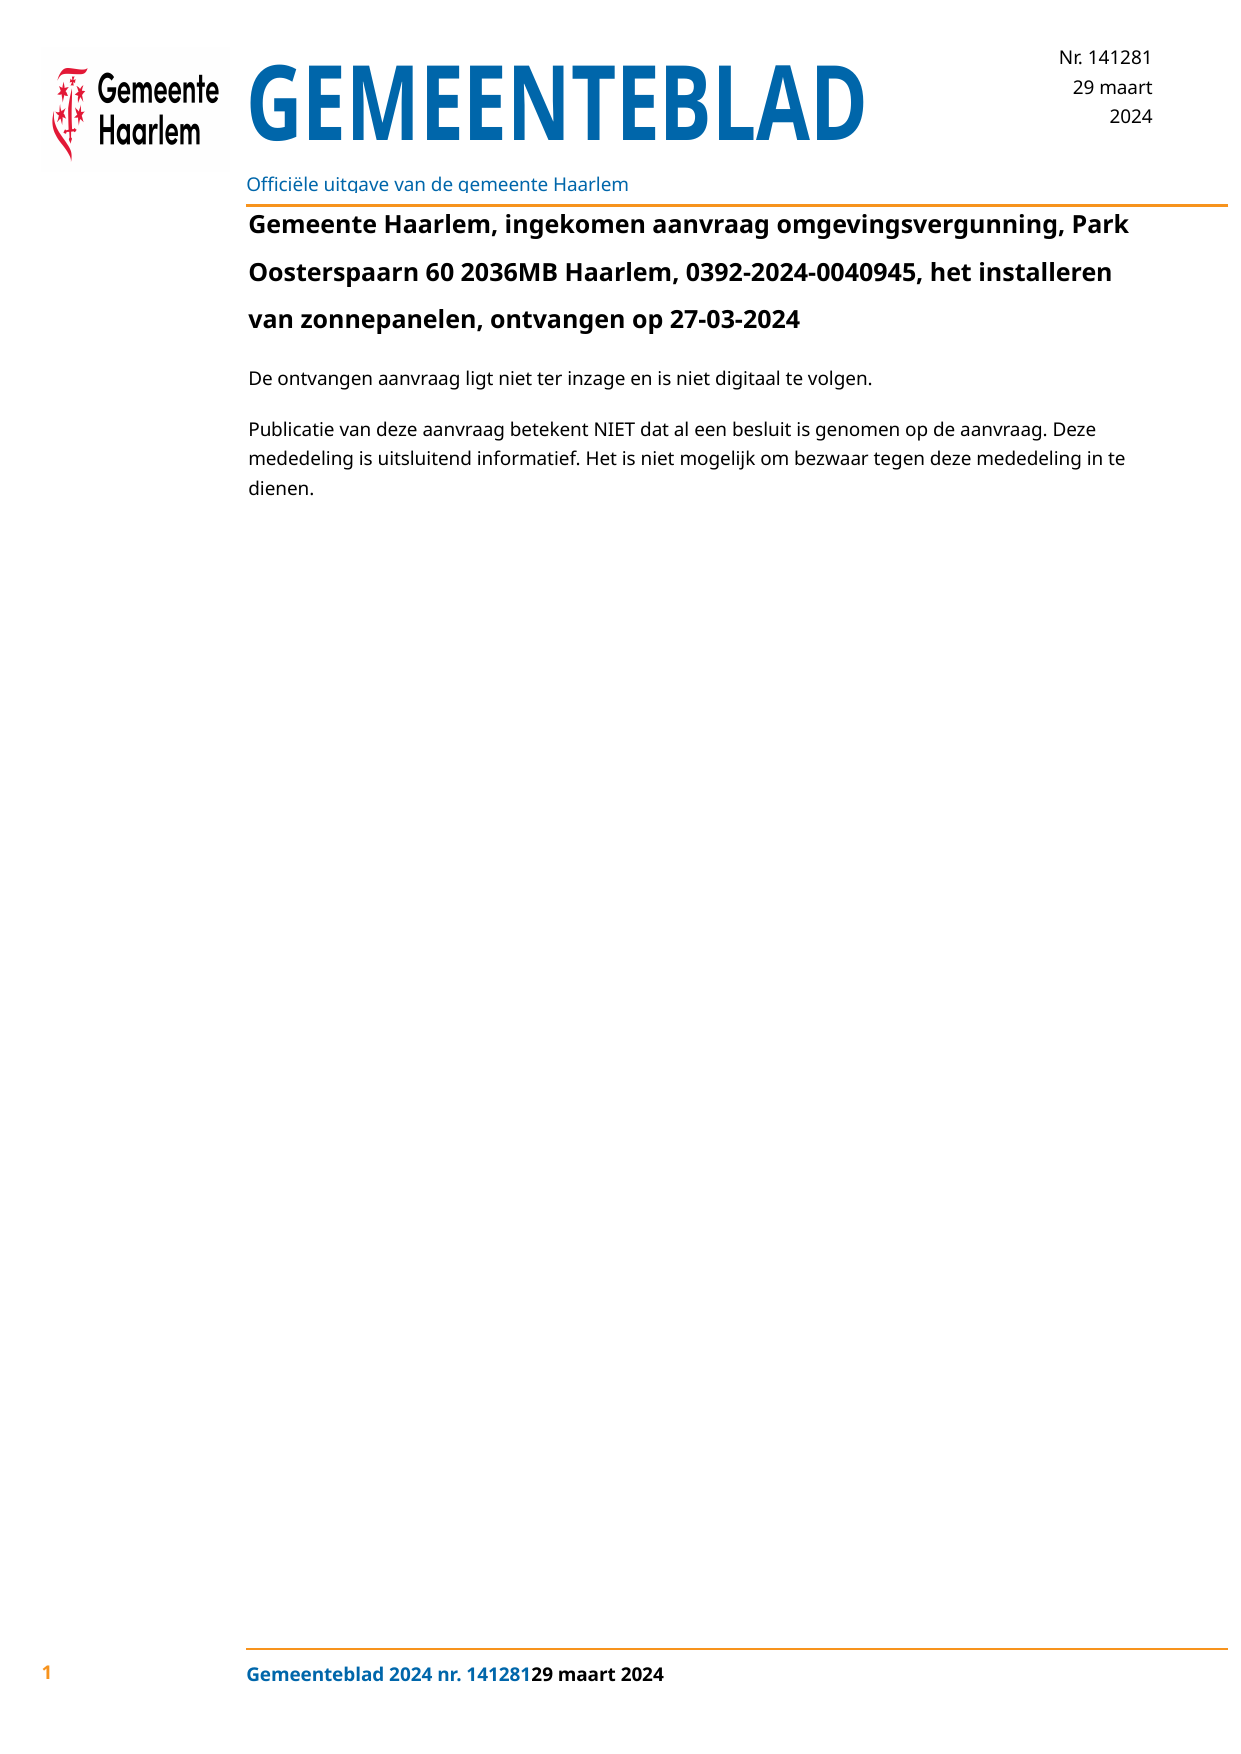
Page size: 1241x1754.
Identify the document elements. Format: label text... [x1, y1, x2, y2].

picture [41, 47, 231, 172]
text De ontvangen aanvraag ligt niet ter inzage en is niet digitaal te volgen. [248, 366, 1152, 391]
text Publicatie van deze aanvraag betekent NIET dat al een besluit is genomen op de aanvraag. Deze mededeling is uitsluitend informatief. Het is niet mogelijk om bezwaar tegen deze mededeling in te dienen. [248, 416, 1152, 501]
text Gemeente Haarlem, ingekomen aanvraag omgevingsvergunning, Park Oosterspaarn 60 2036MB Haarlem, 0392-2024-0040945, het installeren van zonnepanelen, ontvangen op 27-03-2024 [248, 207, 1152, 336]
